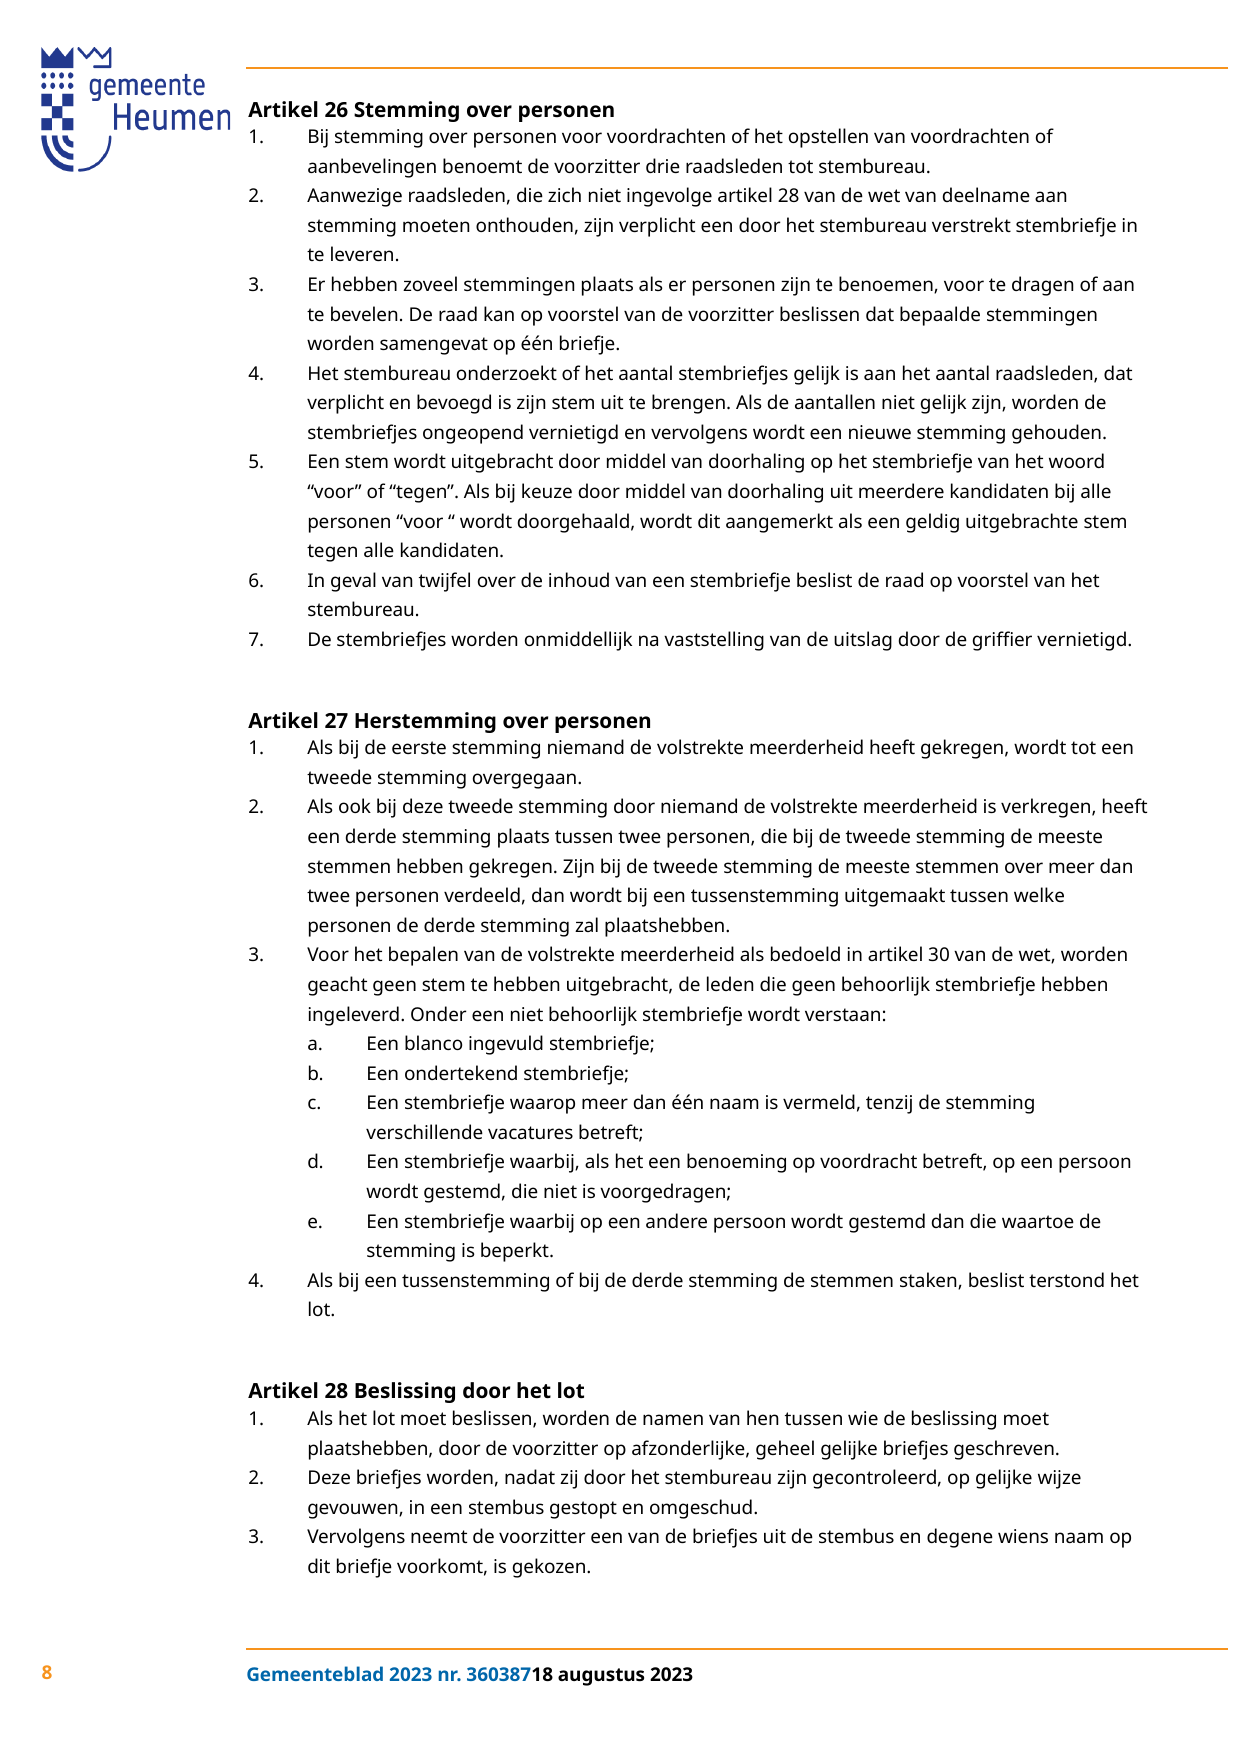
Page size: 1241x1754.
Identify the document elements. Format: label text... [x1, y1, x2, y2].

list In geval van twijfel over de inhoud van een stembriefje beslist de raad op voorstel van het stembureau. [248, 567, 1152, 622]
list Als ook bij deze tweede stemming door niemand de volstrekte meerderheid is verkregen, heeft een derde stemming plaats tussen twee personen, die bij de tweede stemming de meeste stemmen hebben gekregen. Zijn bij de tweede stemming de meeste stemmen over meer dan twee personen verdeeld, dan wordt bij een tussenstemming uitgemaakt tussen welke personen de derde stemming zal plaatshebben. [248, 794, 1152, 938]
list Een stem wordt uitgebracht door middel van doorhaling op het stembriefje van het woord “voor” of “tegen”. Als bij keuze door middel van doorhaling uit meerdere kandidaten bij alle personen “voor “ wordt doorgehaald, wordt dit aangemerkt als een geldig uitgebrachte stem tegen alle kandidaten. [248, 449, 1152, 563]
picture [41, 47, 231, 172]
text Artikel 27 Herstemming over personen [248, 706, 1152, 734]
list Deze briefjes worden, nadat zij door het stembureau zijn gecontroleerd, op gelijke wijze gevouwen, in een stembus gestopt en omgeschud. [248, 1464, 1152, 1519]
list Een ondertekend stembriefje; [307, 1060, 1152, 1086]
list Vervolgens neemt de voorzitter een van de briefjes uit de stembus en degene wiens naam op dit briefje voorkomt, is gekozen. [248, 1523, 1152, 1579]
list Als het lot moet beslissen, worden de namen van hen tussen wie de beslissing moet plaatshebben, door de voorzitter op afzonderlijke, geheel gelijke briefjes geschreven. [248, 1405, 1152, 1460]
list Een stembriefje waarbij op een andere persoon wordt gestemd dan die waartoe de stemming is beperkt. [307, 1208, 1152, 1263]
list Een stembriefje waarbij, als het een benoeming op voordracht betreft, op een persoon wordt gestemd, die niet is voorgedragen; [307, 1149, 1152, 1204]
text Artikel 28 Beslissing door het lot [248, 1377, 1152, 1405]
list Als bij de eerste stemming niemand de volstrekte meerderheid heeft gekregen, wordt tot een tweede stemming overgegaan. [248, 734, 1152, 790]
list Een blanco ingevuld stembriefje; [307, 1030, 1152, 1056]
text Artikel 26 Stemming over personen [248, 95, 1152, 123]
list Een stembriefje waarop meer dan één naam is vermeld, tenzij de stemming verschillende vacatures betreft; [307, 1089, 1152, 1145]
list Aanwezige raadsleden, die zich niet ingevolge artikel 28 van de wet van deelname aan stemming moeten onthouden, zijn verplicht een door het stembureau verstrekt stembriefje in te leveren. [248, 182, 1152, 267]
list Er hebben zoveel stemmingen plaats als er personen zijn te benoemen, voor te dragen of aan te bevelen. De raad kan op voorstel van de voorzitter beslissen dat bepaalde stemmingen worden samengevat op één briefje. [248, 271, 1152, 356]
list Bij stemming over personen voor voordrachten of het opstellen van voordrachten of aanbevelingen benoemt de voorzitter drie raadsleden tot stembureau. [248, 123, 1152, 178]
list De stembriefjes worden onmiddellijk na vaststelling van de uitslag door de griffier vernietigd. [248, 626, 1152, 652]
list Als bij een tussenstemming of bij de derde stemming de stemmen staken, beslist terstond het lot. [248, 1267, 1152, 1322]
list Voor het bepalen van de volstrekte meerderheid als bedoeld in artikel 30 van de wet, worden geacht geen stem te hebben uitgebracht, de leden die geen behoorlijk stembriefje hebben ingeleverd. Onder een niet behoorlijk stembriefje wordt verstaan: [248, 942, 1152, 1027]
list Het stembureau onderzoekt of het aantal stembriefjes gelijk is aan het aantal raadsleden, dat verplicht en bevoegd is zijn stem uit te brengen. Als de aantallen niet gelijk zijn, worden de stembriefjes ongeopend vernietigd en vervolgens wordt een nieuwe stemming gehouden. [248, 360, 1152, 445]
